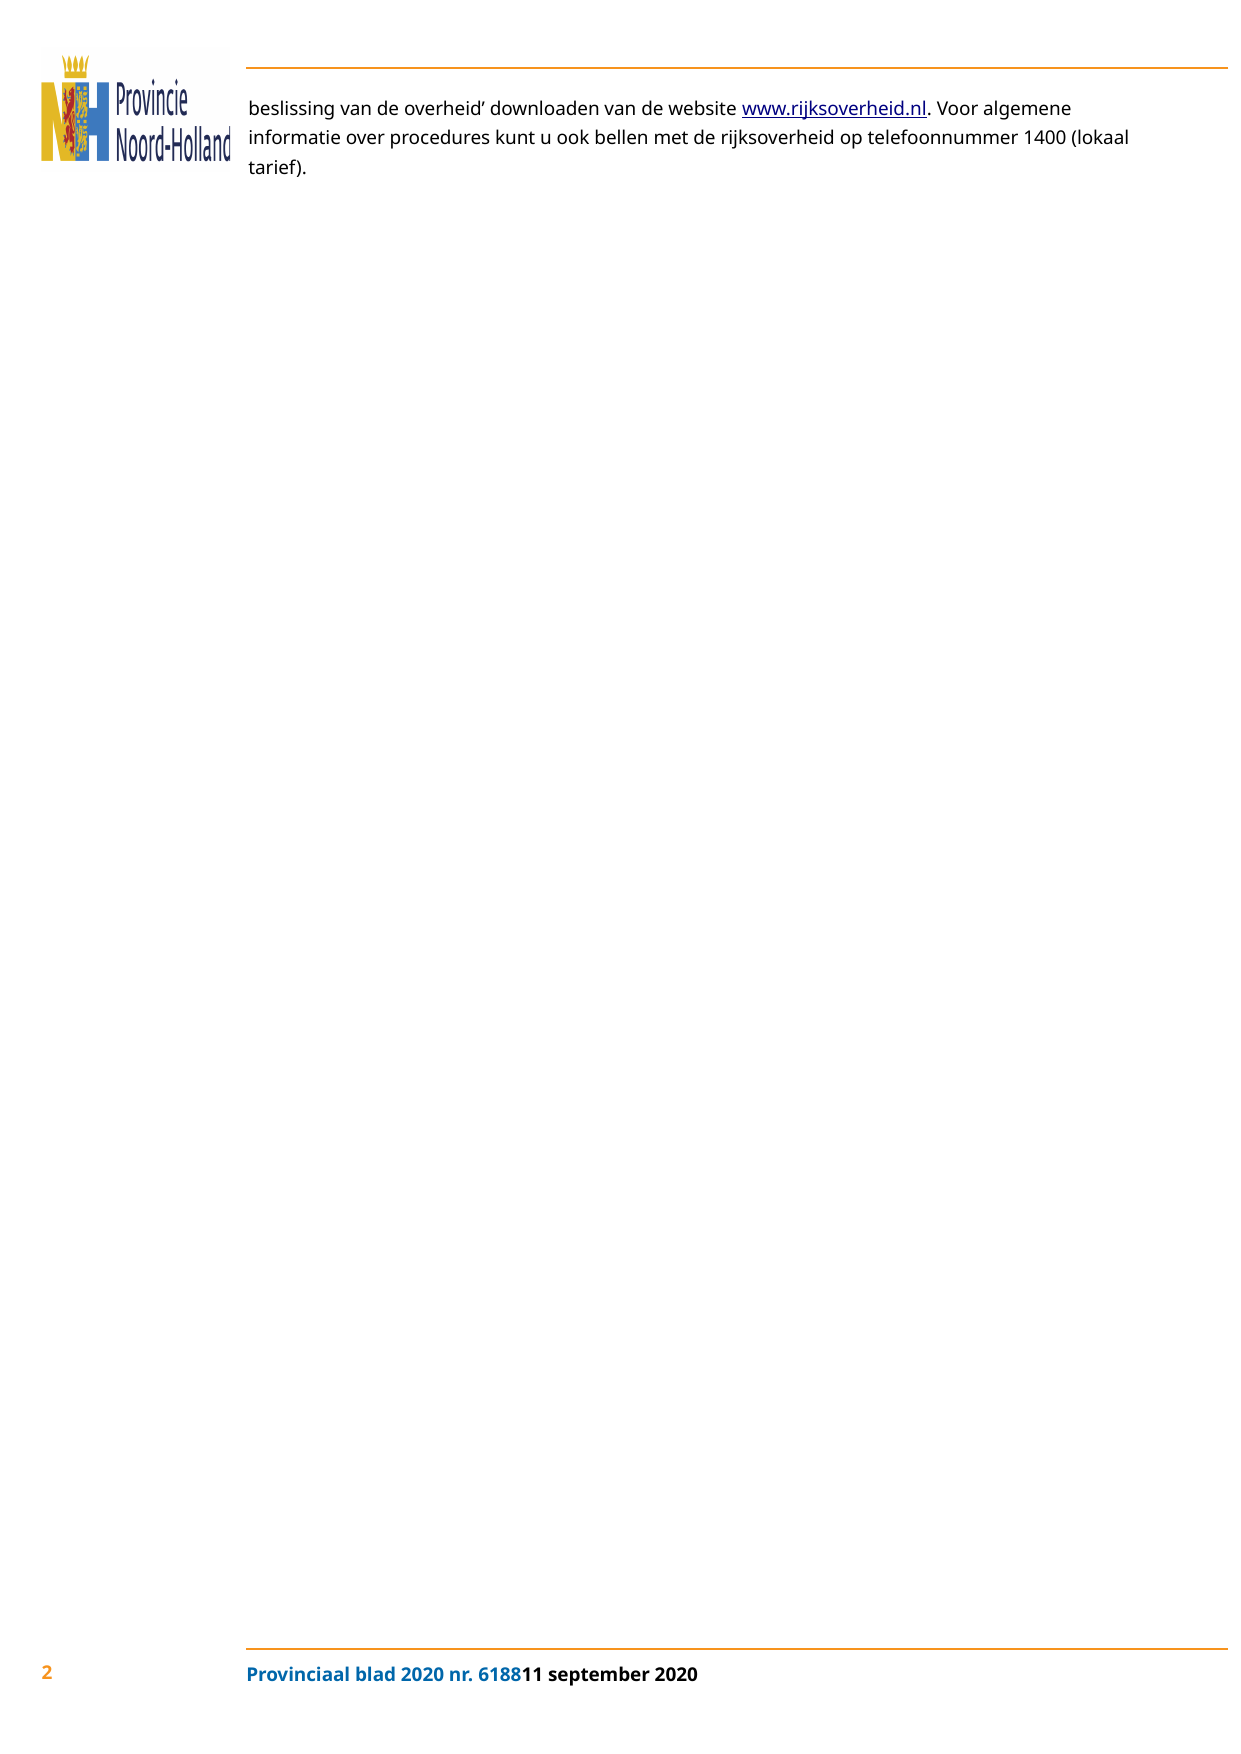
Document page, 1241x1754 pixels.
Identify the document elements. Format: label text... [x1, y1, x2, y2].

text beslissing van de overheid’ downloaden van de website www.rijksoverheid.nl. Voor algemene informatie over procedures kunt u ook bellen met de rijksoverheid op telefoonnummer 1400 (lokaal tarief). [248, 95, 1152, 180]
picture [41, 47, 231, 172]
